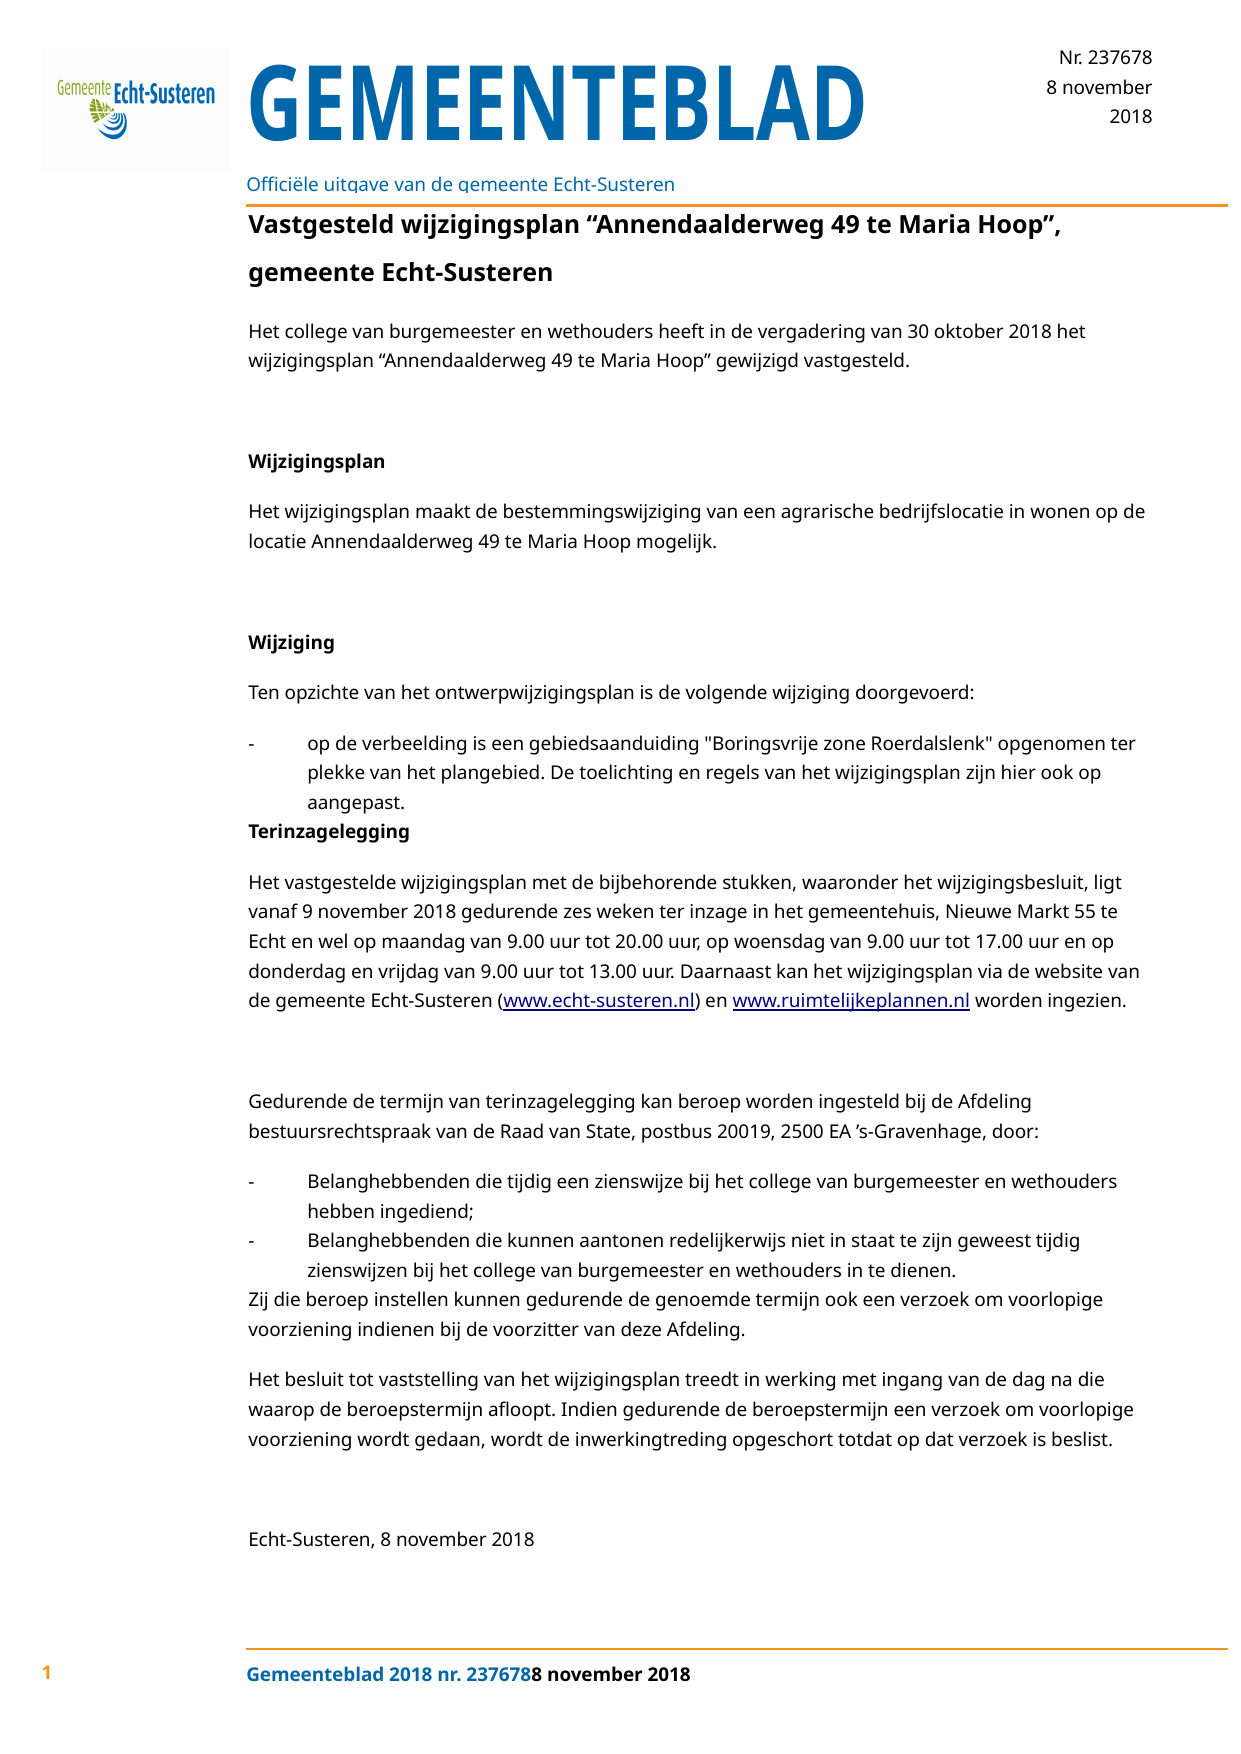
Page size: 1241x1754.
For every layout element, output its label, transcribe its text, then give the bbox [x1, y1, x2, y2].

text Het college van burgemeester en wethouders heeft in de vergadering van 30 oktober 2018 het wijzigingsplan “Annendaalderweg 49 te Maria Hoop” gewijzigd vastgesteld. [248, 318, 1152, 373]
list Belanghebbenden die tijdig een zienswijze bij het college van burgemeester en wethouders hebben ingediend; [248, 1168, 1152, 1224]
text Wijziging [248, 629, 1152, 655]
text Echt-Susteren, 8 november 2018 [248, 1527, 1152, 1552]
text Ten opzichte van het ontwerpwijzigingsplan is de volgende wijziging doorgevoerd: [248, 679, 1152, 705]
list Belanghebbenden die kunnen aantonen redelijkerwijs niet in staat te zijn geweest tijdig zienswijzen bij het college van burgemeester en wethouders in te dienen. [248, 1227, 1152, 1283]
text Vastgesteld wijzigingsplan “Annendaalderweg 49 te Maria Hoop”, gemeente Echt-Susteren [248, 207, 1152, 288]
text Het wijzigingsplan maakt de bestemmingswijziging van een agrarische bedrijfslocatie in wonen op de locatie Annendaalderweg 49 te Maria Hoop mogelijk. [248, 499, 1152, 554]
text Het besluit tot vaststelling van het wijzigingsplan treedt in werking met ingang van de dag na die waarop de beroepstermijn afloopt. Indien gedurende de beroepstermijn een verzoek om voorlopige voorziening wordt gedaan, wordt de inwerkingtreding opgeschort totdat op dat verzoek is beslist. [248, 1367, 1152, 1452]
picture [41, 47, 231, 172]
text Zij die beroep instellen kunnen gedurende de genoemde termijn ook een verzoek om voorlopige voorziening indienen bij de voorzitter van deze Afdeling. [248, 1287, 1152, 1342]
list op de verbeelding is een gebiedsaanduiding "Boringsvrije zone Roerdalslenk" opgenomen ter plekke van het plangebied. De toelichting en regels van het wijzigingsplan zijn hier ook op aangepast. [248, 730, 1152, 815]
text Het vastgestelde wijzigingsplan met de bijbehorende stukken, waaronder het wijzigingsbesluit, ligt vanaf 9 november 2018 gedurende zes weken ter inzage in het gemeentehuis, Nieuwe Markt 55 te Echt en wel op maandag van 9.00 uur tot 20.00 uur, op woensdag van 9.00 uur tot 17.00 uur en op donderdag en vrijdag van 9.00 uur tot 13.00 uur. Daarnaast kan het wijzigingsplan via de website van de gemeente Echt-Susteren (www.echt-susteren.nl) en www.ruimtelijkeplannen.nl worden ingezien. [248, 869, 1152, 1013]
text Wijzigingsplan [248, 448, 1152, 474]
text Gedurende de termijn van terinzagelegging kan beroep worden ingesteld bij de Afdeling bestuursrechtspraak van de Raad van State, postbus 20019, 2500 EA ’s-Gravenhage, door: [248, 1088, 1152, 1144]
text Terinzagelegging [248, 819, 1152, 844]
